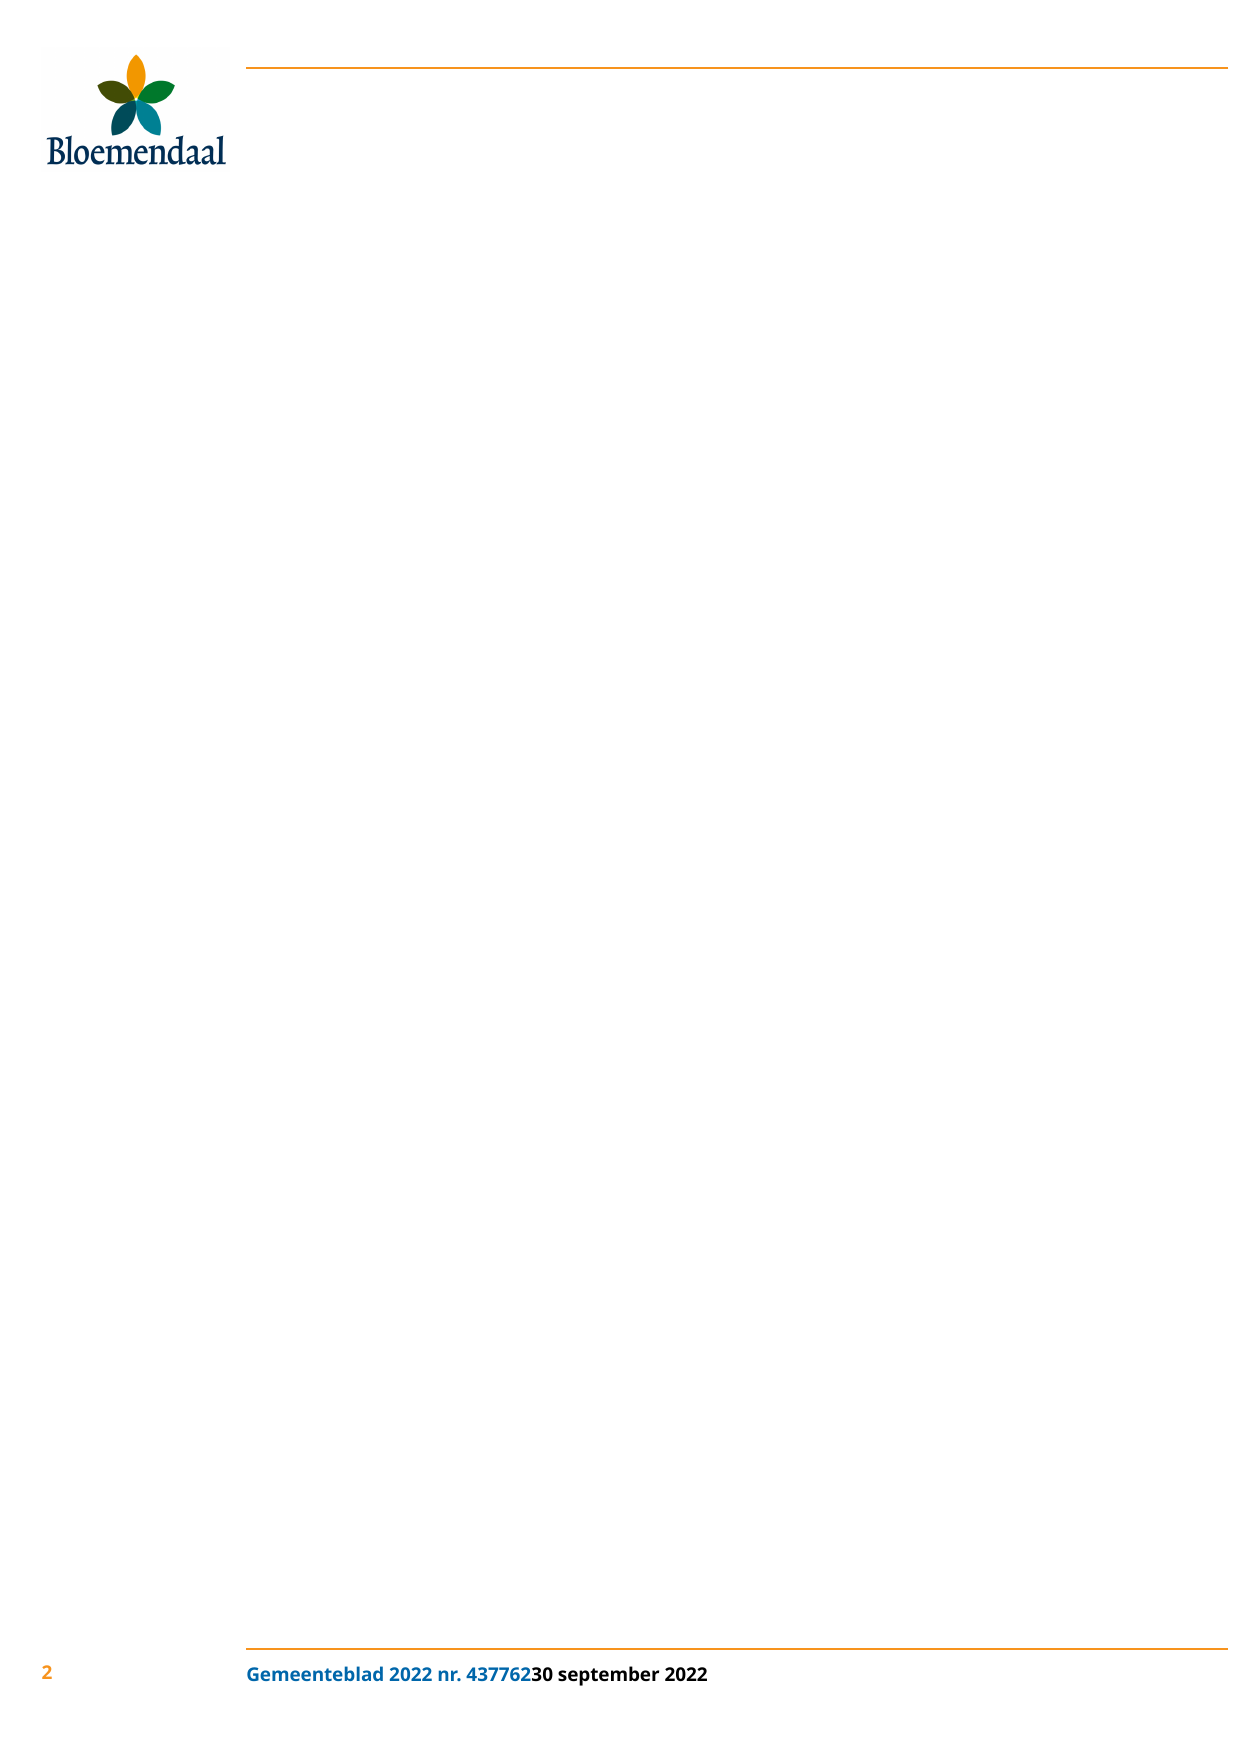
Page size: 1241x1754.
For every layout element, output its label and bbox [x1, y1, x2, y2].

picture [41, 47, 231, 172]
